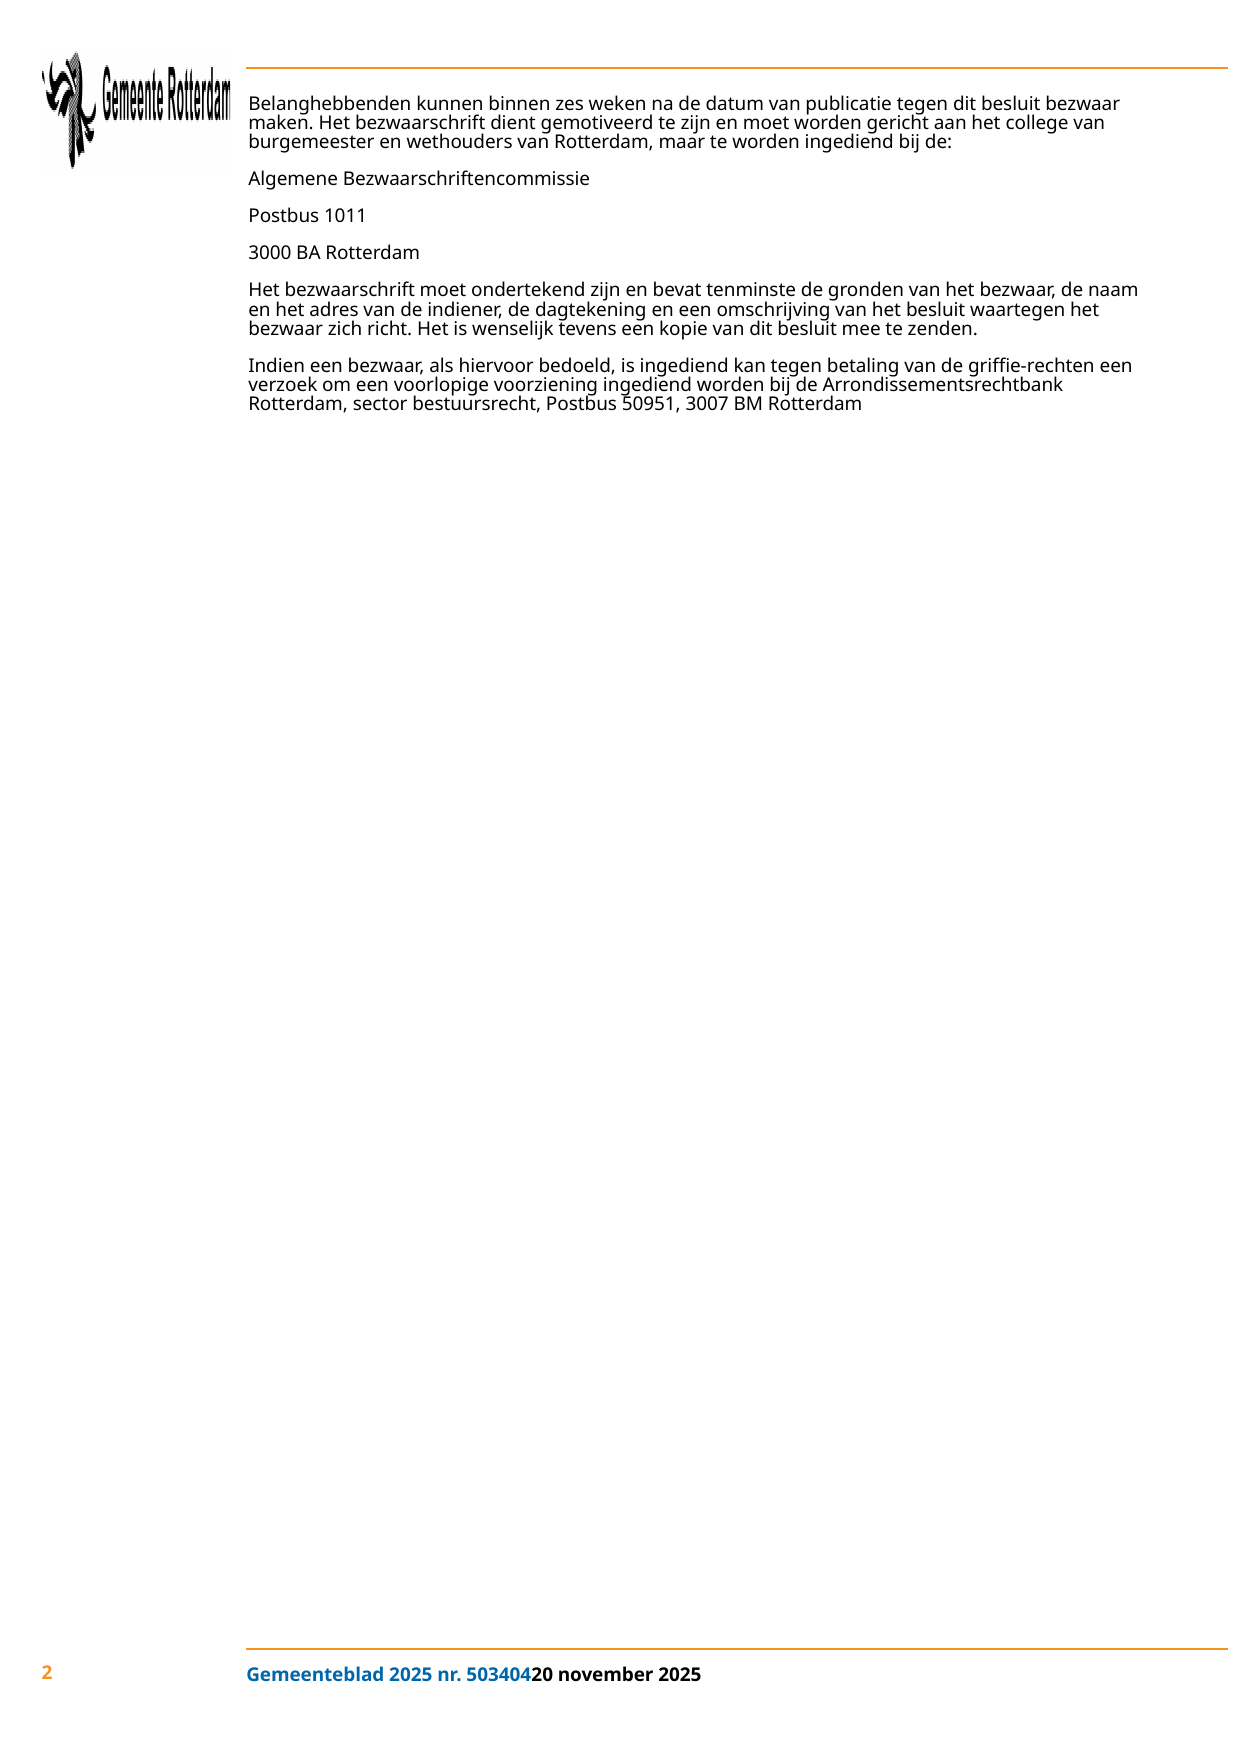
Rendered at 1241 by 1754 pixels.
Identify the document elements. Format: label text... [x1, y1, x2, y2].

text Algemene Bezwaarschriftencommissie [248, 170, 1152, 190]
text Postbus 1011 [248, 207, 1152, 227]
text Belanghebbenden kunnen binnen zes weken na de datum van publicatie tegen dit besluit bezwaar maken. Het bezwaarschrift dient gemotiveerd te zijn en moet worden gericht aan het college van burgemeester en wethouders van Rotterdam, maar te worden ingediend bij de: [248, 95, 1152, 153]
text Indien een bezwaar, als hiervoor bedoeld, is ingediend kan tegen betaling van de griffie-rechten een verzoek om een voorlopige voorziening ingediend worden bij de Arrondissementsrechtbank Rotterdam, sector bestuursrecht, Postbus 50951, 3007 BM Rotterdam [248, 357, 1152, 415]
text 3000 BA Rotterdam [248, 244, 1152, 264]
text Het bezwaarschrift moet ondertekend zijn en bevat tenminste de gronden van het bezwaar, de naam en het adres van de indiener, de dagtekening en een omschrijving van het besluit waartegen het bezwaar zich richt. Het is wenselijk tevens een kopie van dit besluit mee te zenden. [248, 281, 1152, 339]
picture [41, 47, 231, 172]
